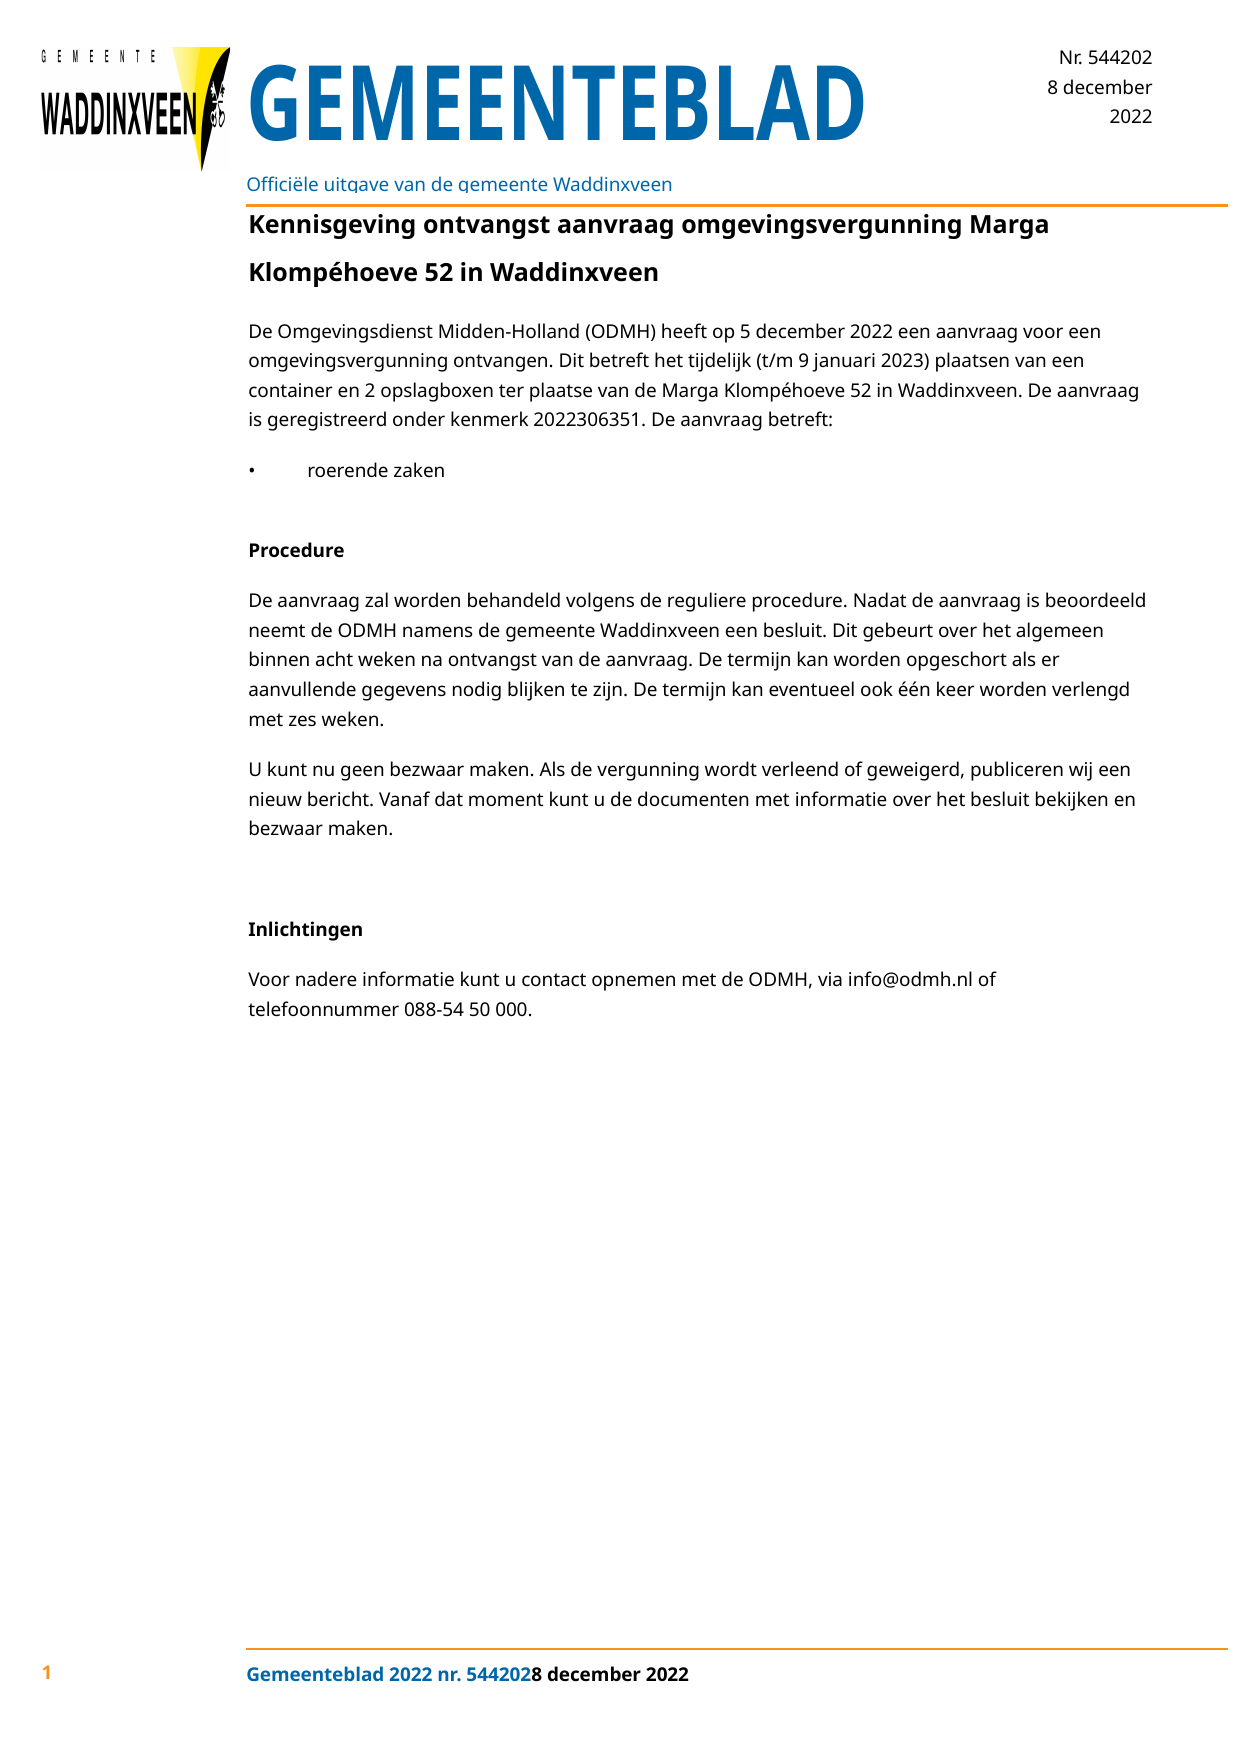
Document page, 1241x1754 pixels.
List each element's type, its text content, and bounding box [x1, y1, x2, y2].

text De aanvraag zal worden behandeld volgens de reguliere procedure. Nadat de aanvraag is beoordeeld neemt de ODMH namens de gemeente Waddinxveen een besluit. Dit gebeurt over het algemeen binnen acht weken na ontvangst van de aanvraag. De termijn kan worden opgeschort als er aanvullende gegevens nodig blijken te zijn. De termijn kan eventueel ook één keer worden verlengd met zes weken. [248, 587, 1152, 732]
text Voor nadere informatie kunt u contact opnemen met de ODMH, via info@odmh.nl of telefoonnummer 088-54 50 000. [248, 967, 1152, 1022]
text Procedure [248, 537, 1152, 563]
picture [41, 47, 231, 172]
text De Omgevingsdienst Midden-Holland (ODMH) heeft op 5 december 2022 een aanvraag voor een omgevingsvergunning ontvangen. Dit betreft het tijdelijk (t/m 9 januari 2023) plaatsen van een container en 2 opslagboxen ter plaatse van de Marga Klompéhoeve 52 in Waddinxveen. De aanvraag is geregistreerd onder kenmerk 2022306351. De aanvraag betreft: [248, 318, 1152, 432]
text Kennisgeving ontvangst aanvraag omgevingsvergunning Marga Klompéhoeve 52 in Waddinxveen [248, 207, 1152, 288]
text U kunt nu geen bezwaar maken. Als de vergunning wordt verleend of geweigerd, publiceren wij een nieuw bericht. Vanaf dat moment kunt u de documenten met informatie over het besluit bekijken en bezwaar maken. [248, 756, 1152, 841]
text Inlichtingen [248, 916, 1152, 942]
list roerende zaken [248, 457, 1152, 483]
